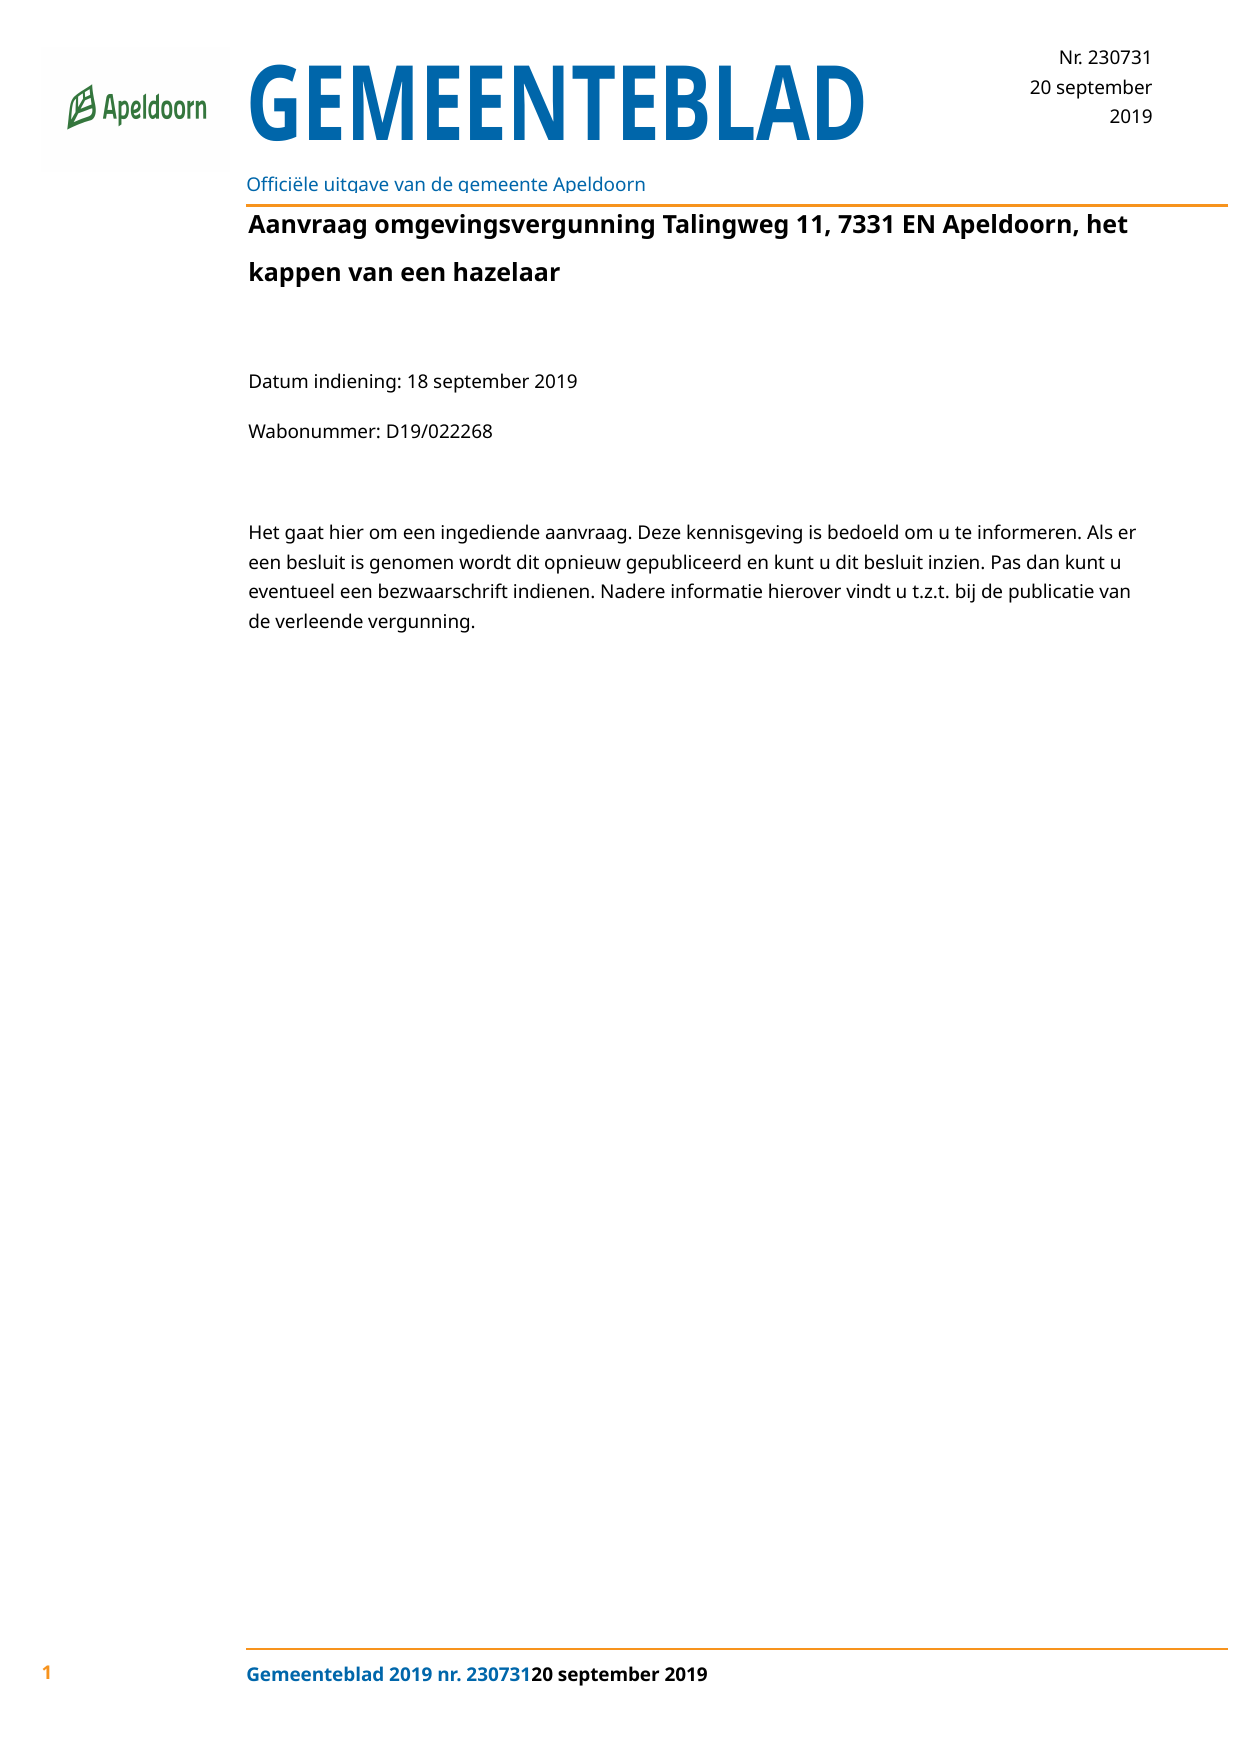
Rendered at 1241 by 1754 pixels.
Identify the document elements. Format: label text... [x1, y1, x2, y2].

picture [41, 47, 231, 172]
text Het gaat hier om een ingediende aanvraag. Deze kennisgeving is bedoeld om u te informeren. Als er een besluit is genomen wordt dit opnieuw gepubliceerd en kunt u dit besluit inzien. Pas dan kunt u eventueel een bezwaarschrift indienen. Nadere informatie hierover vindt u t.z.t. bij de publicatie van de verleende vergunning. [248, 519, 1152, 634]
text Aanvraag omgevingsvergunning Talingweg 11, 7331 EN Apeldoorn, het kappen van een hazelaar [248, 207, 1152, 288]
text Wabonummer: D19/022268 [248, 419, 1152, 444]
text Datum indiening: 18 september 2019 [248, 368, 1152, 394]
